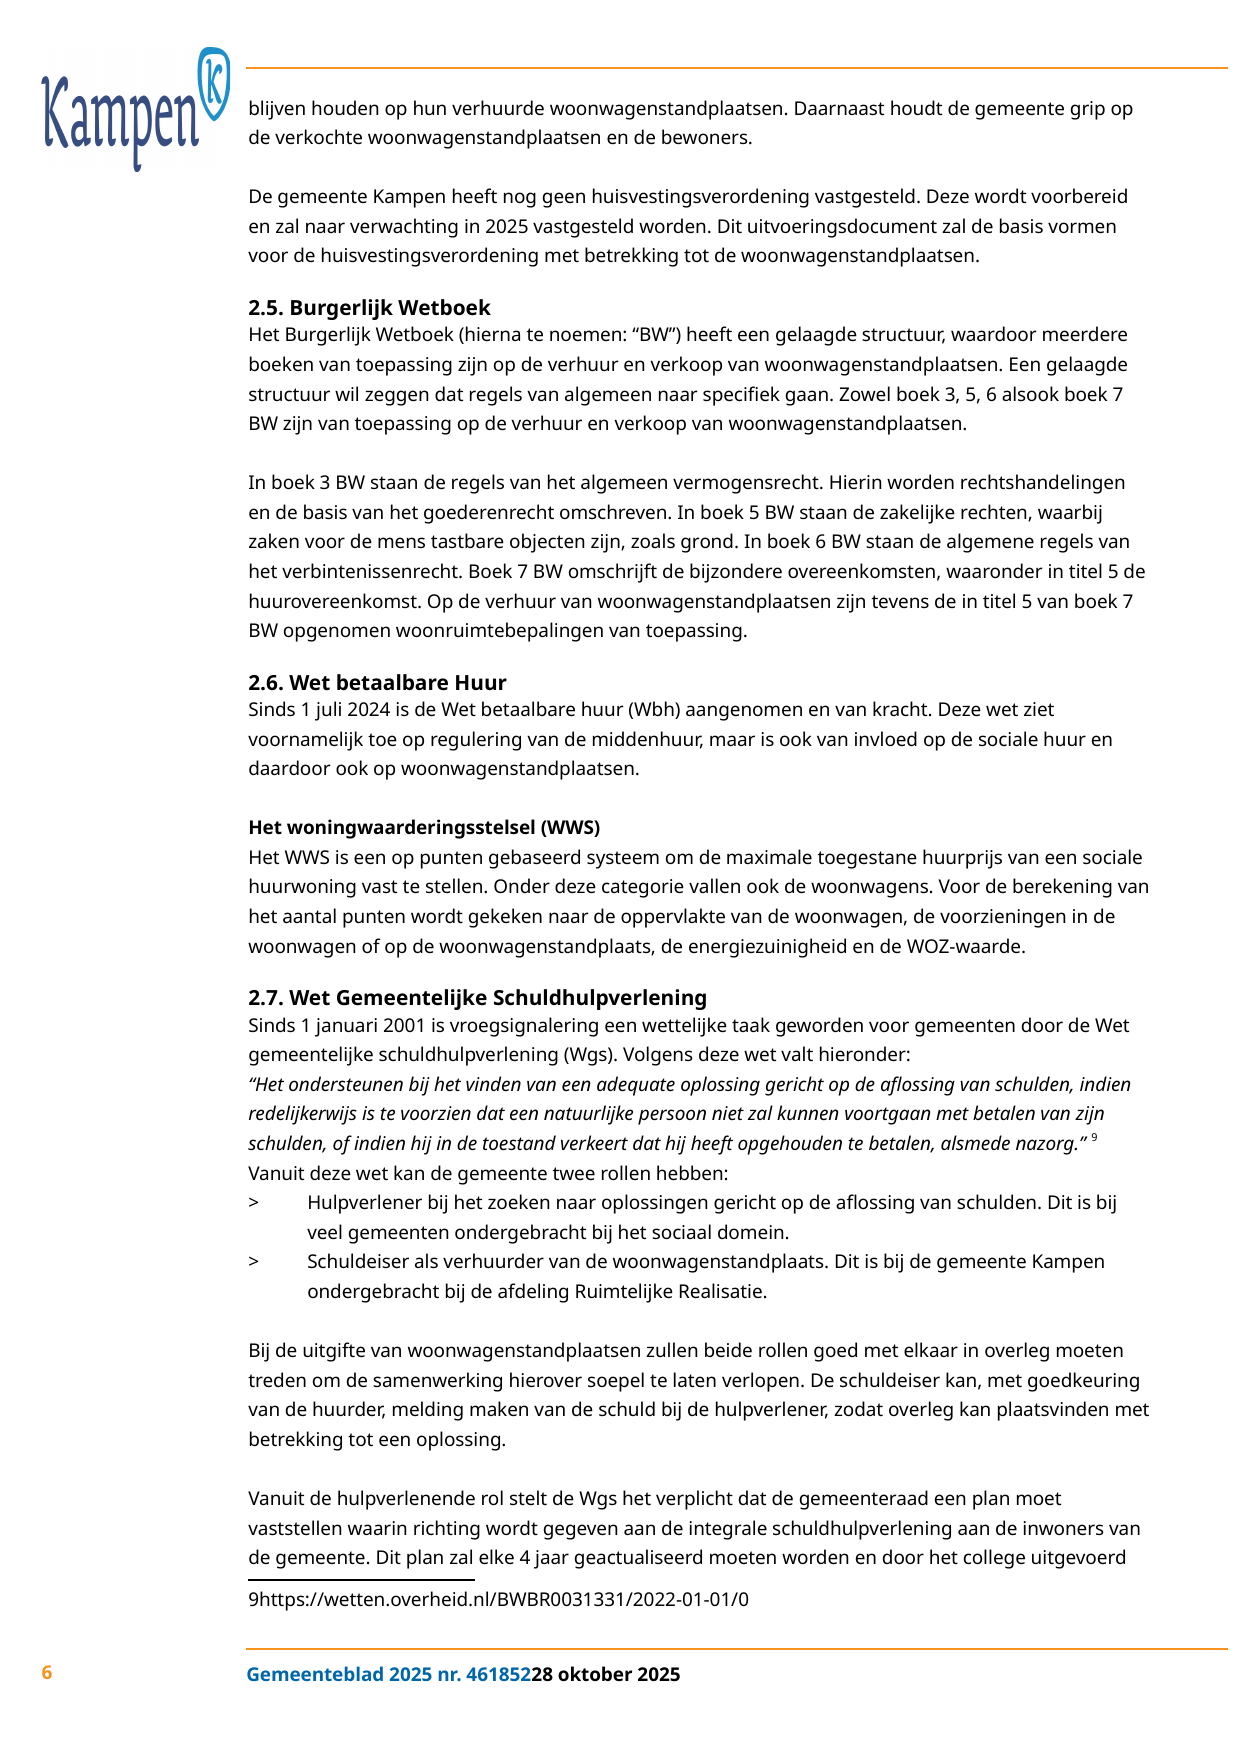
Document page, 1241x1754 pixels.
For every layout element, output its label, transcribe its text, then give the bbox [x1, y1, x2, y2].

text Bij de uitgifte van woonwagenstandplaatsen zullen beide rollen goed met elkaar in overleg moeten treden om de samenwerking hierover soepel te laten verlopen. De schuldeiser kan, met goedkeuring van de huurder, melding maken van de schuld bij de hulpverlener, zodat overleg kan plaatsvinden met betrekking tot een oplossing. [248, 1337, 1152, 1452]
text Het woningwaarderingsstelsel (WWS) [248, 814, 1152, 840]
text Sinds 1 januari 2001 is vroegsignalering een wettelijke taak geworden voor gemeenten door de Wet gemeentelijke schuldhulpverlening (Wgs). Volgens deze wet valt hieronder: [248, 1012, 1152, 1067]
text Het WWS is een op punten gebaseerd systeem om de maximale toegestane huurprijs van een sociale huurwoning vast te stellen. Onder deze categorie vallen ook de woonwagens. Voor de berekening van het aantal punten wordt gekeken naar de oppervlakte van de woonwagen, de voorzieningen in de woonwagen of op de woonwagenstandplaats, de energiezuinigheid en de WOZ-waarde. [248, 844, 1152, 959]
text Vanuit de hulpverlenende rol stelt de Wgs het verplicht dat de gemeenteraad een plan moet vaststellen waarin richting wordt gegeven aan de integrale schuldhulpverlening aan de inwoners van de gemeente. Dit plan zal elke 4 jaar geactualiseerd moeten worden en door het college uitgevoerd [248, 1485, 1152, 1570]
text https://wetten.overheid.nl/BWBR0031331/2022-01-01/0 [248, 1586, 1152, 1612]
text Het Burgerlijk Wetboek (hierna te noemen: “BW”) heeft een gelaagde structuur, waardoor meerdere boeken van toepassing zijn op de verhuur en verkoop van woonwagenstandplaatsen. Een gelaagde structuur wil zeggen dat regels van algemeen naar specifiek gaan. Zowel boek 3, 5, 6 alsook boek 7 BW zijn van toepassing op de verhuur en verkoop van woonwagenstandplaatsen. [248, 322, 1152, 436]
text “Het ondersteunen bij het vinden van een adequate oplossing gericht op de aflossing van schulden, indien redelijkerwijs is te voorzien dat een natuurlijke persoon niet zal kunnen voortgaan met betalen van zijn schulden, of indien hij in de toestand verkeert dat hij heeft opgehouden te betalen, alsmede nazorg.” [248, 1071, 1152, 1156]
text Sinds 1 juli 2024 is de Wet betaalbare huur (Wbh) aangenomen en van kracht. Deze wet ziet voornamelijk toe op regulering van de middenhuur, maar is ook van invloed op de sociale huur en daardoor ook op woonwagenstandplaatsen. [248, 696, 1152, 781]
text 2.7. Wet Gemeentelijke Schuldhulpverlening [248, 983, 1152, 1012]
text 2.6. Wet betaalbare Huur [248, 668, 1152, 696]
text 2.5. Burgerlijk Wetboek [248, 293, 1152, 322]
text In boek 3 BW staan de regels van het algemeen vermogensrecht. Hierin worden rechtshandelingen en de basis van het goederenrecht omschreven. In boek 5 BW staan de zakelijke rechten, waarbij zaken voor de mens tastbare objecten zijn, zoals grond. In boek 6 BW staan de algemene regels van het verbintenissenrecht. Boek 7 BW omschrijft de bijzondere overeenkomsten, waaronder in titel 5 de huurovereenkomst. Op de verhuur van woonwagenstandplaatsen zijn tevens de in titel 5 van boek 7 BW opgenomen woonruimtebepalingen van toepassing. [248, 469, 1152, 643]
list Schuldeiser als verhuurder van de woonwagenstandplaats. Dit is bij de gemeente Kampen ondergebracht bij de afdeling Ruimtelijke Realisatie. [248, 1248, 1152, 1304]
text Vanuit deze wet kan de gemeente twee rollen hebben: [248, 1160, 1152, 1185]
text De gemeente Kampen heeft nog geen huisvestingsverordening vastgesteld. Deze wordt voorbereid en zal naar verwachting in 2025 vastgesteld worden. Dit uitvoeringsdocument zal de basis vormen voor de huisvestingsverordening met betrekking tot de woonwagenstandplaatsen. [248, 183, 1152, 268]
list Hulpverlener bij het zoeken naar oplossingen gericht op de aflossing van schulden. Dit is bij veel gemeenten ondergebracht bij het sociaal domein. [248, 1189, 1152, 1244]
picture [41, 47, 231, 172]
text blijven houden op hun verhuurde woonwagenstandplaatsen. Daarnaast houdt de gemeente grip op de verkochte woonwagenstandplaatsen en de bewoners. [248, 95, 1152, 150]
